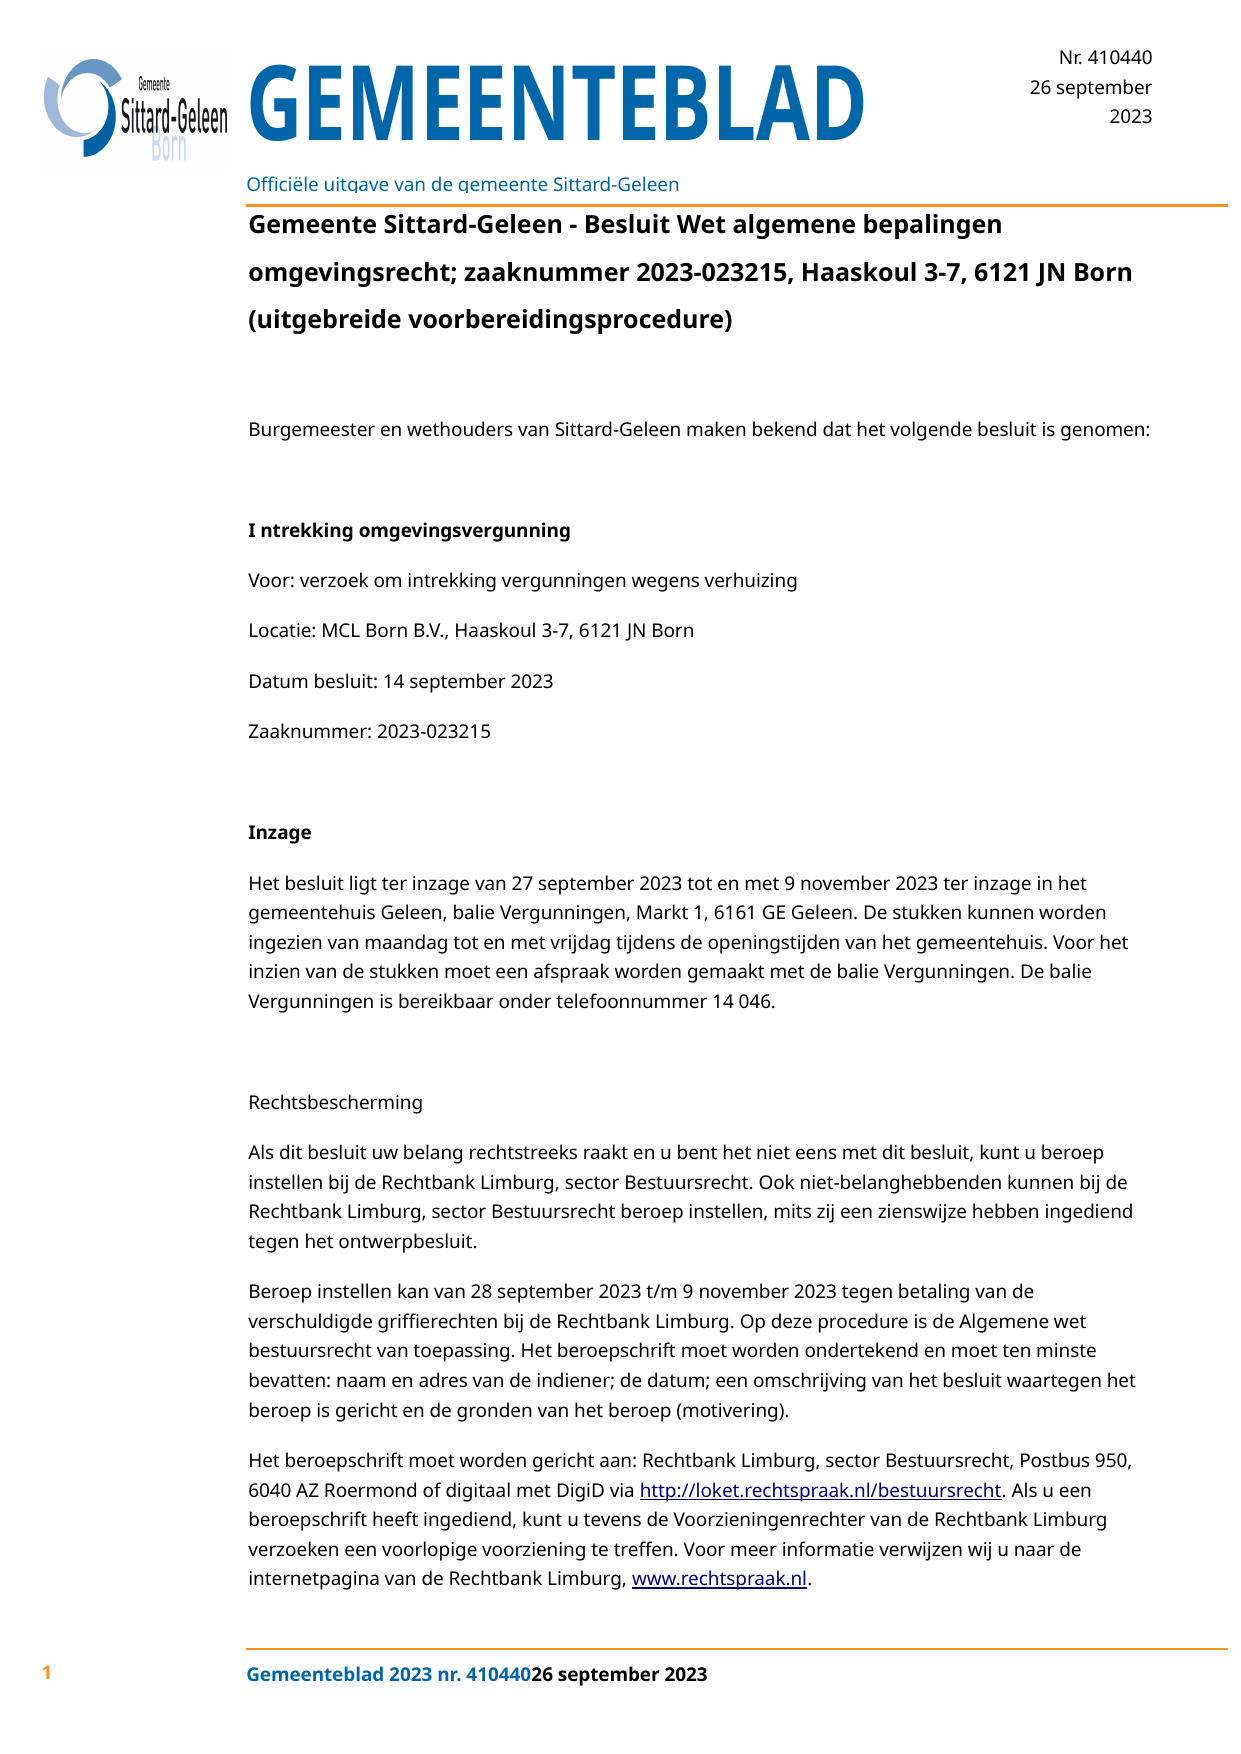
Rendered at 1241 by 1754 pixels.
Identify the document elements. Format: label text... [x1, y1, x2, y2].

text Locatie: MCL Born B.V., Haaskoul 3-7, 6121 JN Born [248, 618, 1152, 643]
text Gemeente Sittard-Geleen - Besluit Wet algemene bepalingen omgevingsrecht; zaaknummer 2023-023215, Haaskoul 3-7, 6121 JN Born (uitgebreide voorbereidingsprocedure) [248, 207, 1152, 336]
text Inzage [248, 819, 1152, 845]
text Zaaknummer: 2023-023215 [248, 718, 1152, 744]
text Burgemeester en wethouders van Sittard-Geleen maken bekend dat het volgende besluit is genomen: [248, 416, 1152, 442]
text Voor: verzoek om intrekking vergunningen wegens verhuizing [248, 567, 1152, 593]
text I ntrekking omgevingsvergunning [248, 517, 1152, 542]
text Beroep instellen kan van 28 september 2023 t/m 9 november 2023 tegen betaling van de verschuldigde griffierechten bij de Rechtbank Limburg. Op deze procedure is de Algemene wet bestuursrecht van toepassing. Het beroepschrift moet worden ondertekend en moet ten minste bevatten: naam en adres van de indiener; de datum; een omschrijving van het besluit waartegen het beroep is gericht en de gronden van het beroep (motivering). [248, 1278, 1152, 1422]
text Het besluit ligt ter inzage van 27 september 2023 tot en met 9 november 2023 ter inzage in het gemeentehuis Geleen, balie Vergunningen, Markt 1, 6161 GE Geleen. De stukken kunnen worden ingezien van maandag tot en met vrijdag tijdens de openingstijden van het gemeentehuis. Voor het inzien van de stukken moet een afspraak worden gemaakt met de balie Vergunningen. De balie Vergunningen is bereikbaar onder telefoonnummer 14 046. [248, 870, 1152, 1014]
text Het beroepschrift moet worden gericht aan: Rechtbank Limburg, sector Bestuursrecht, Postbus 950, 6040 AZ Roermond of digitaal met DigiD via http://loket.rechtspraak.nl/bestuursrecht. Als u een beroepschrift heeft ingediend, kunt u tevens de Voorzieningenrechter van de Rechtbank Limburg verzoeken een voorlopige voorziening te treffen. Voor meer informatie verwijzen wij u naar de internetpagina van de Rechtbank Limburg, www.rechtspraak.nl. [248, 1447, 1152, 1591]
text Datum besluit: 14 september 2023 [248, 668, 1152, 694]
text Rechtsbescherming [248, 1089, 1152, 1114]
text Als dit besluit uw belang rechtstreeks raakt en u bent het niet eens met dit besluit, kunt u beroep instellen bij de Rechtbank Limburg, sector Bestuursrecht. Ook niet-belanghebbenden kunnen bij de Rechtbank Limburg, sector Bestuursrecht beroep instellen, mits zij een zienswijze hebben ingediend tegen het ontwerpbesluit. [248, 1139, 1152, 1254]
picture [41, 47, 231, 172]
